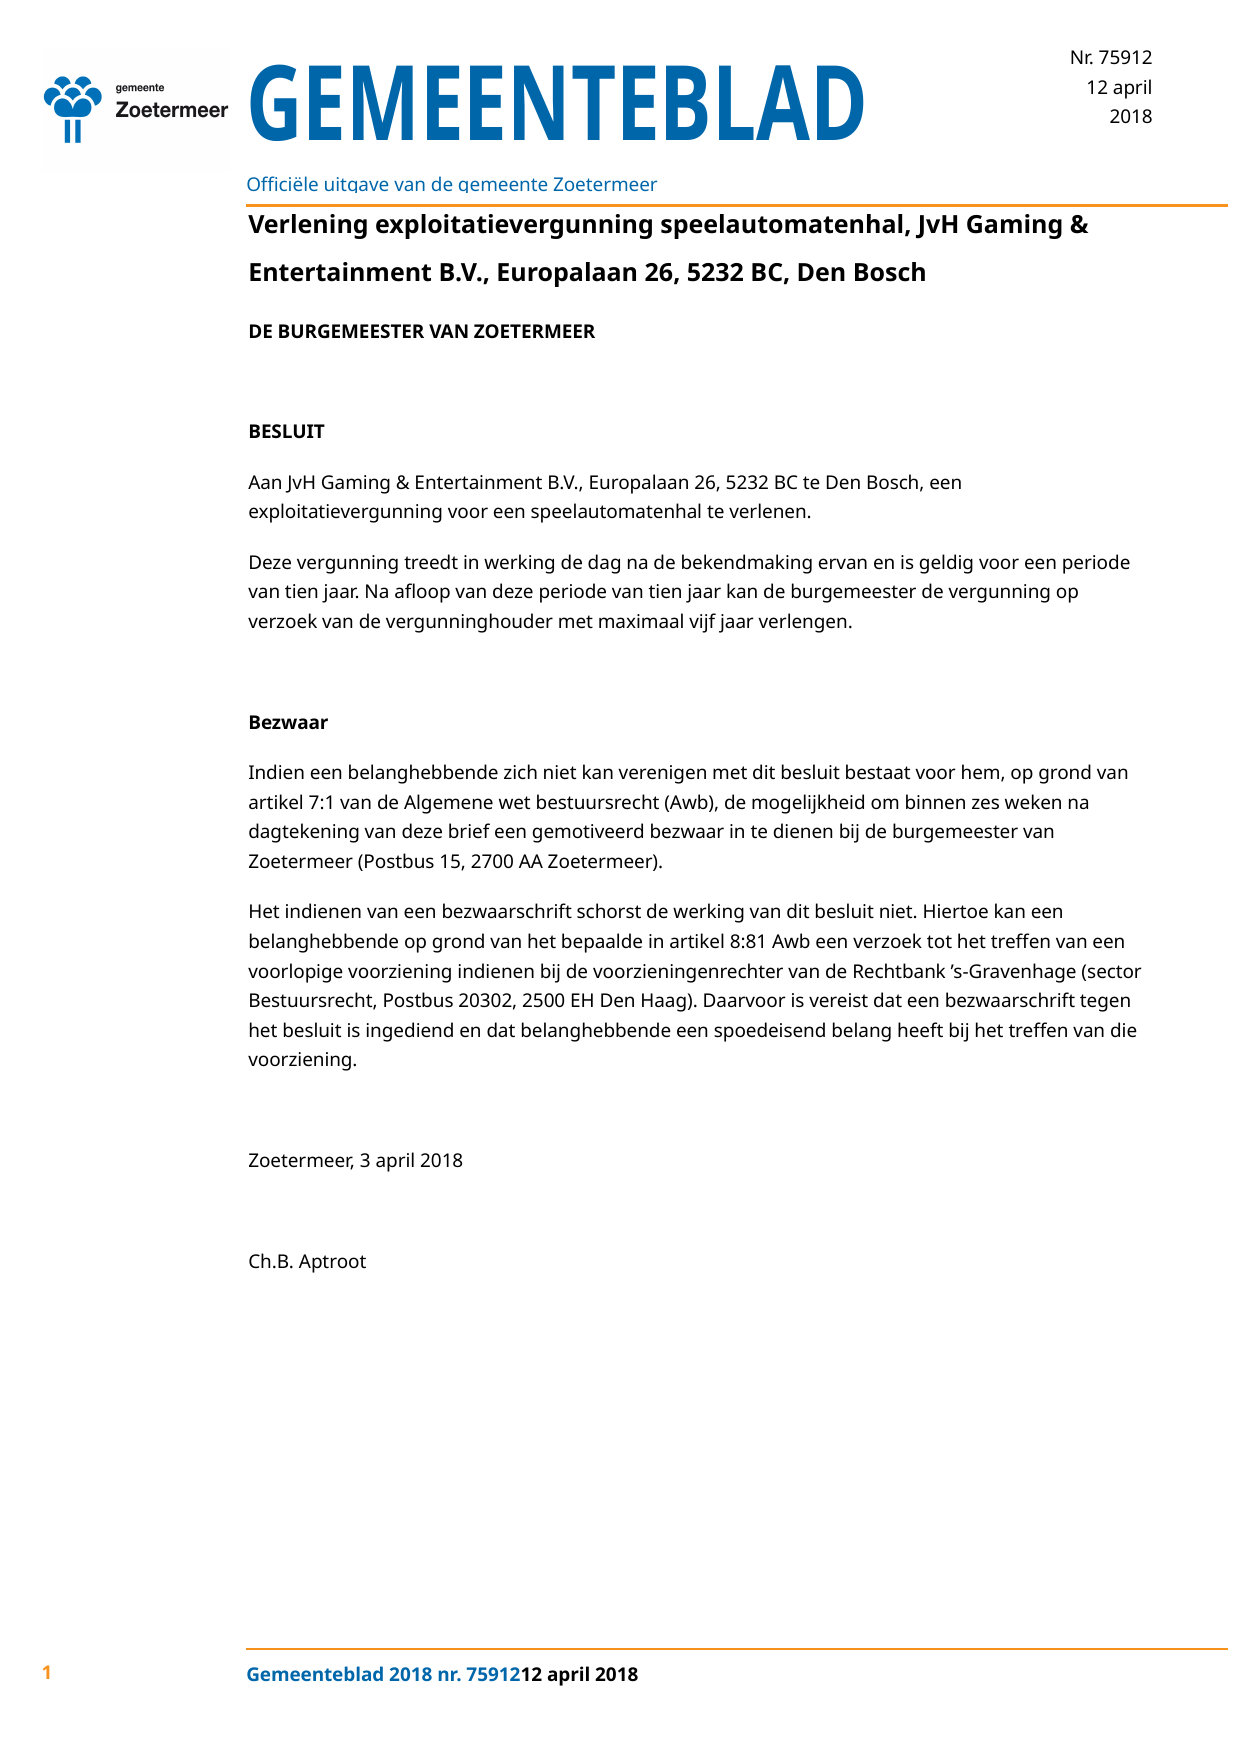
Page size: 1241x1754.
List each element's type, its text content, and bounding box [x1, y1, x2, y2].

picture [41, 47, 231, 172]
text Deze vergunning treedt in werking de dag na de bekendmaking ervan en is geldig voor een periode van tien jaar. Na afloop van deze periode van tien jaar kan de burgemeester de vergunning op verzoek van de vergunninghouder met maximaal vijf jaar verlengen. [248, 549, 1152, 634]
text Indien een belanghebbende zich niet kan verenigen met dit besluit bestaat voor hem, op grond van artikel 7:1 van de Algemene wet bestuursrecht (Awb), de mogelijkheid om binnen zes weken na dagtekening van deze brief een gemotiveerd bezwaar in te dienen bij de burgemeester van Zoetermeer (Postbus 15, 2700 AA Zoetermeer). [248, 759, 1152, 874]
text Het indienen van een bezwaarschrift schorst de werking van dit besluit niet. Hiertoe kan een belanghebbende op grond van het bepaalde in artikel 8:81 Awb een verzoek tot het treffen van een voorlopige voorziening indienen bij de voorzieningenrechter van de Rechtbank ’s-Gravenhage (sector Bestuursrecht, Postbus 20302, 2500 EH Den Haag). Daarvoor is vereist dat een bezwaarschrift tegen het besluit is ingediend en dat belanghebbende een spoedeisend belang heeft bij het treffen van die voorziening. [248, 899, 1152, 1072]
text Aan JvH Gaming & Entertainment B.V., Europalaan 26, 5232 BC te Den Bosch, een exploitatievergunning voor een speelautomatenhal te verlenen. [248, 469, 1152, 524]
text Ch.B. Aptroot [248, 1248, 1152, 1274]
text Bezwaar [248, 709, 1152, 735]
text Verlening exploitatievergunning speelautomatenhal, JvH Gaming & Entertainment B.V., Europalaan 26, 5232 BC, Den Bosch [248, 207, 1152, 288]
text BESLUIT [248, 419, 1152, 444]
text DE BURGEMEESTER VAN ZOETERMEER [248, 318, 1152, 344]
text Zoetermeer, 3 april 2018 [248, 1147, 1152, 1173]
